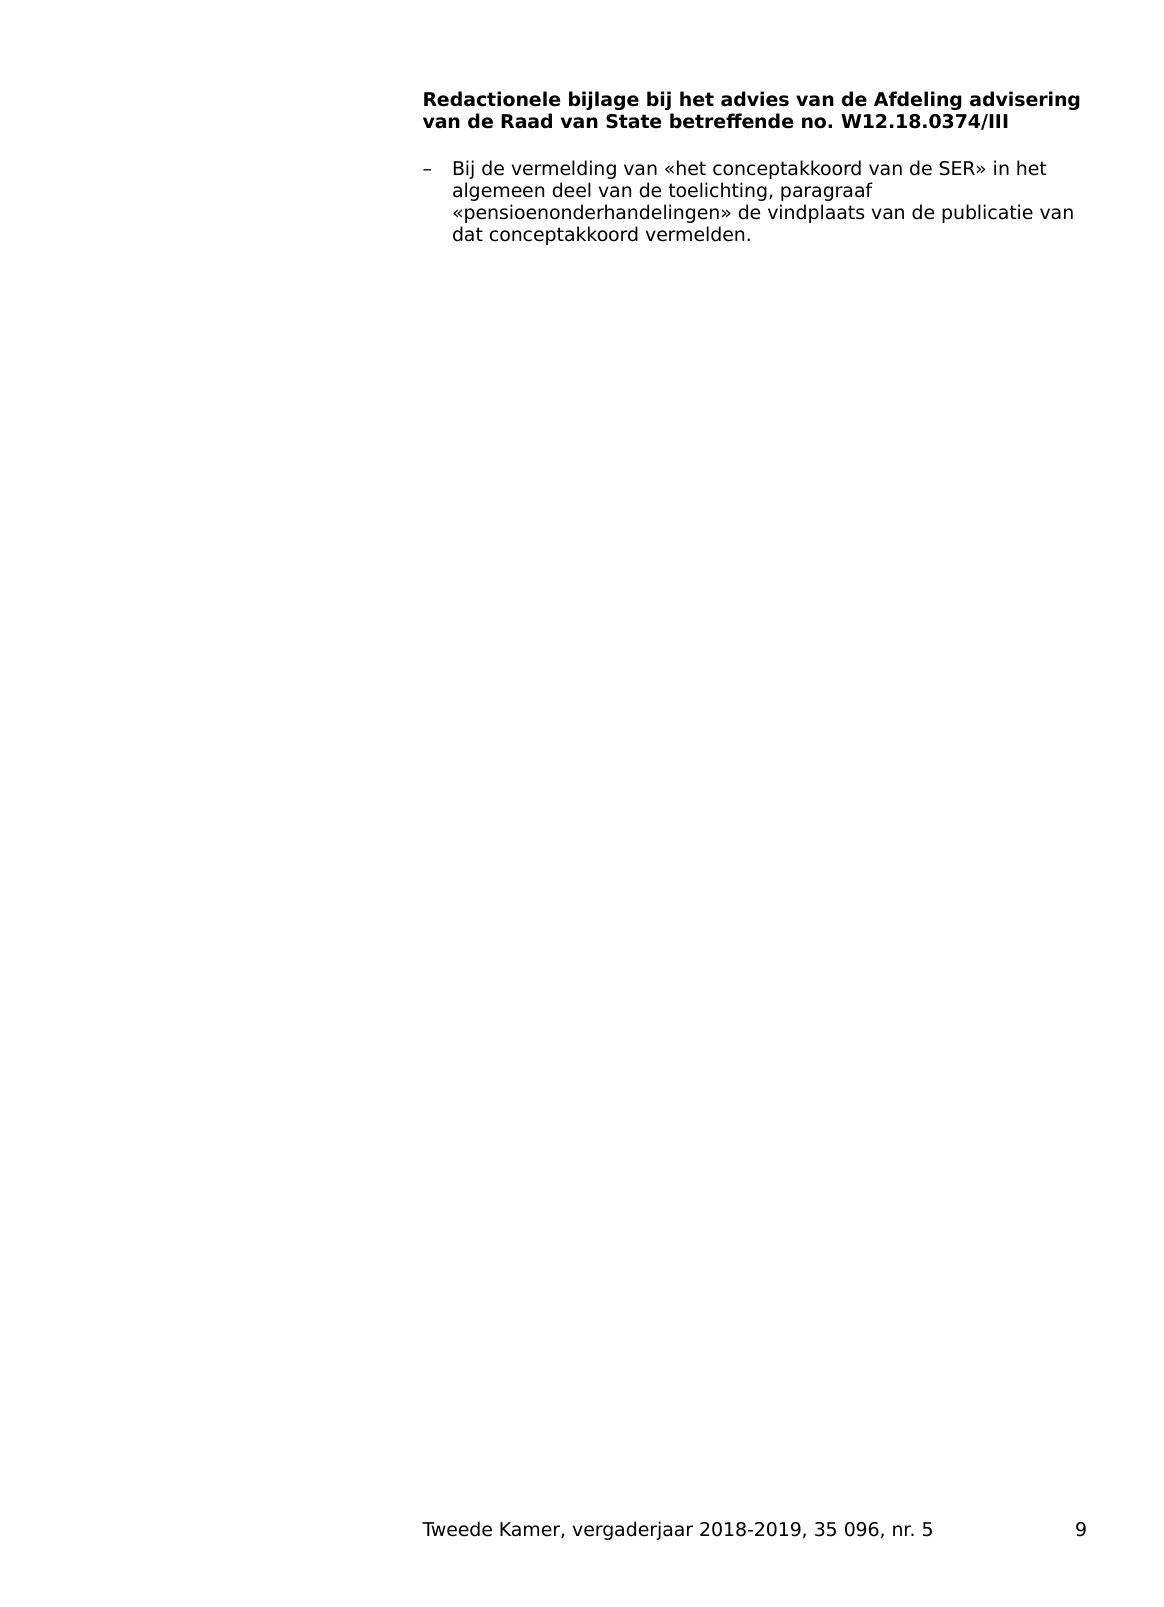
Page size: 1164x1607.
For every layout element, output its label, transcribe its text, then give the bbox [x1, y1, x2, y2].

subtitle Redactionele bijlage bij het advies van de Afdeling advisering van de Raad van State betreffende no. W12.18.0374/III [77, 89, 1087, 133]
text – Bij de vermelding van «het conceptakkoord van de SER» in het algemeen deel van de toelichting, paragraaf «pensioenonderhandelingen» de vindplaats van de publicatie van dat conceptakkoord vermelden. [422, 158, 1087, 246]
